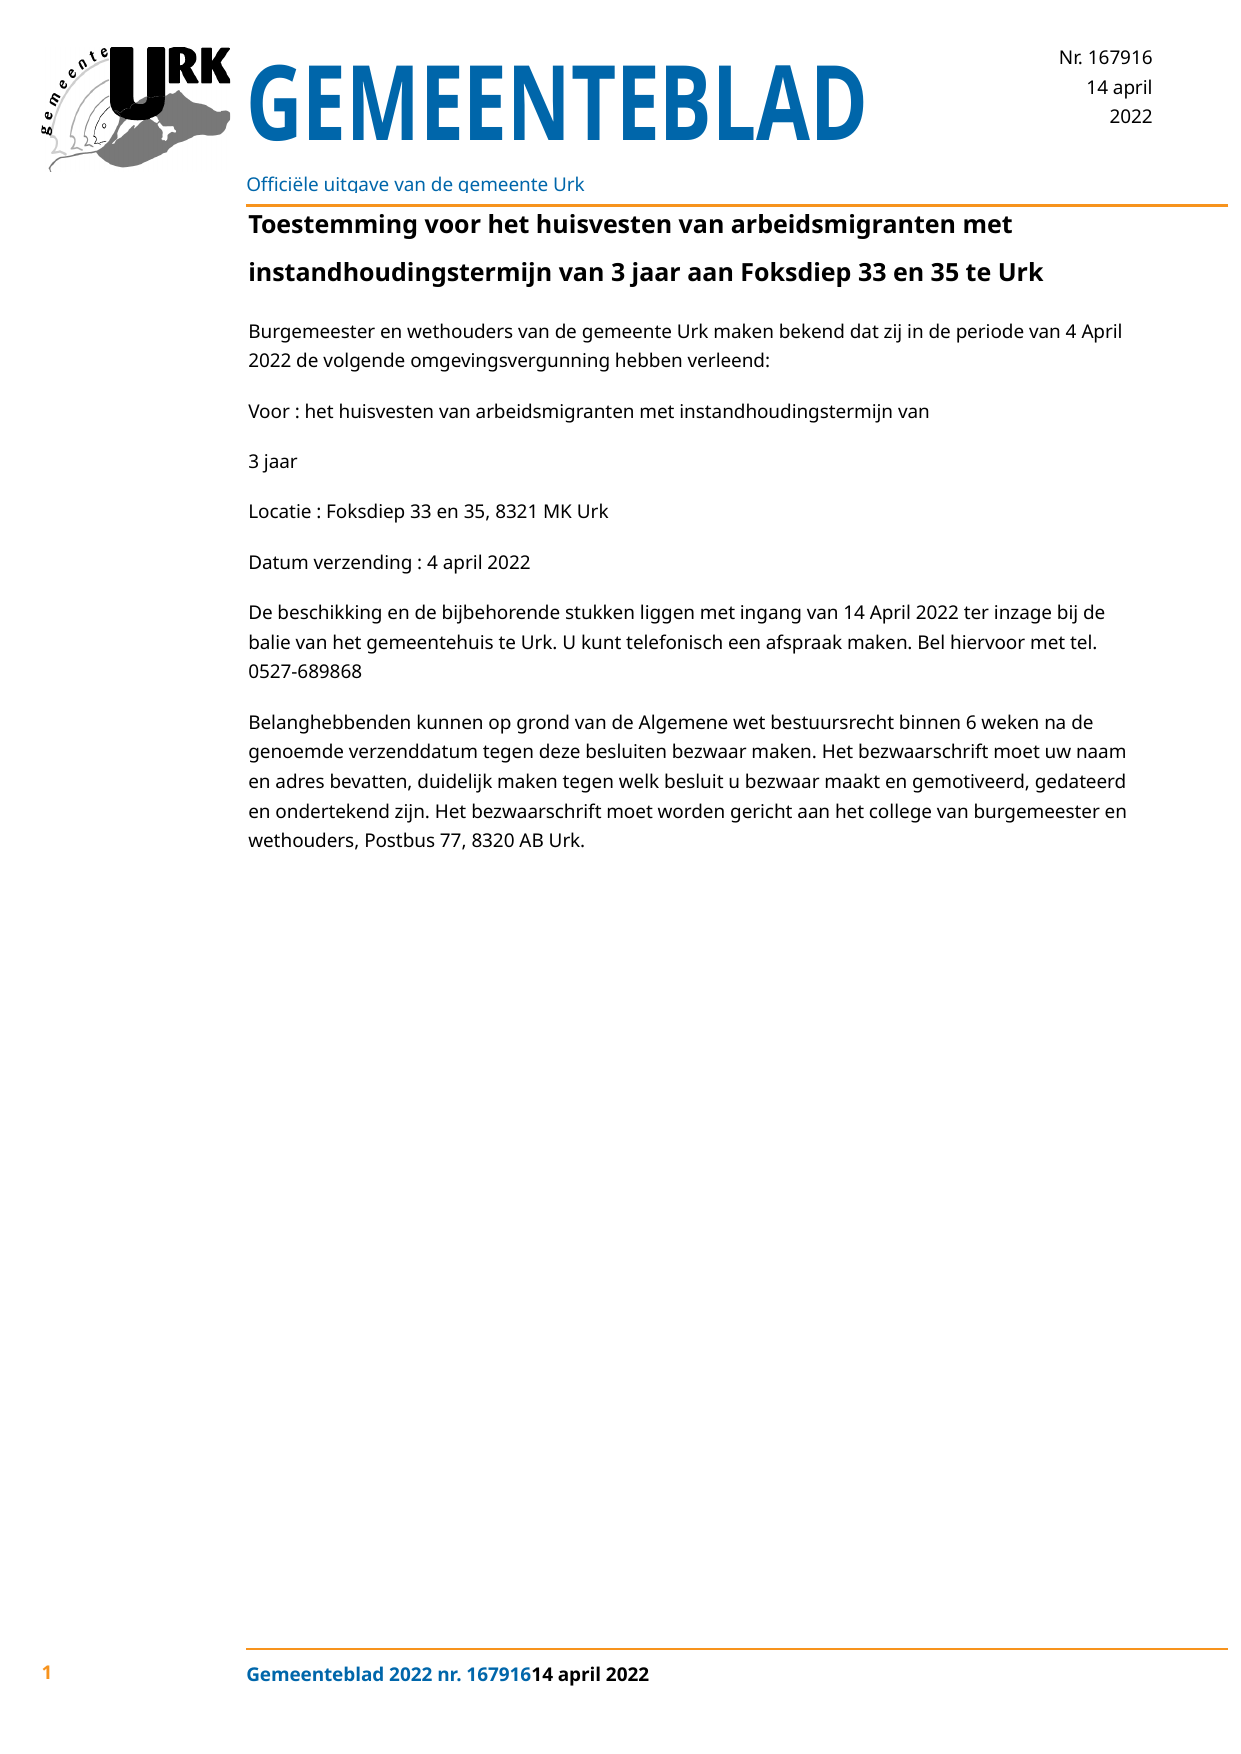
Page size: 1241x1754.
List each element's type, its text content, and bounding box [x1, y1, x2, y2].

picture [41, 47, 231, 172]
text Locatie : Foksdiep 33 en 35, 8321 MK Urk [248, 499, 1152, 524]
text 3 jaar [248, 448, 1152, 474]
text De beschikking en de bijbehorende stukken liggen met ingang van 14 April 2022 ter inzage bij de balie van het gemeentehuis te Urk. U kunt telefonisch een afspraak maken. Bel hiervoor met tel. 0527-689868 [248, 599, 1152, 684]
text Datum verzending : 4 april 2022 [248, 549, 1152, 575]
text Toestemming voor het huisvesten van arbeidsmigranten met instandhoudingstermijn van 3 jaar aan Foksdiep 33 en 35 te Urk [248, 207, 1152, 288]
text Voor : het huisvesten van arbeidsmigranten met instandhoudingstermijn van [248, 398, 1152, 424]
text Burgemeester en wethouders van de gemeente Urk maken bekend dat zij in de periode van 4 April 2022 de volgende omgevingsvergunning hebben verleend: [248, 318, 1152, 373]
text Belanghebbenden kunnen op grond van de Algemene wet bestuursrecht binnen 6 weken na de genoemde verzenddatum tegen deze besluiten bezwaar maken. Het bezwaarschrift moet uw naam en adres bevatten, duidelijk maken tegen welk besluit u bezwaar maakt en gemotiveerd, gedateerd en ondertekend zijn. Het bezwaarschrift moet worden gericht aan het college van burgemeester en wethouders, Postbus 77, 8320 AB Urk. [248, 709, 1152, 853]
